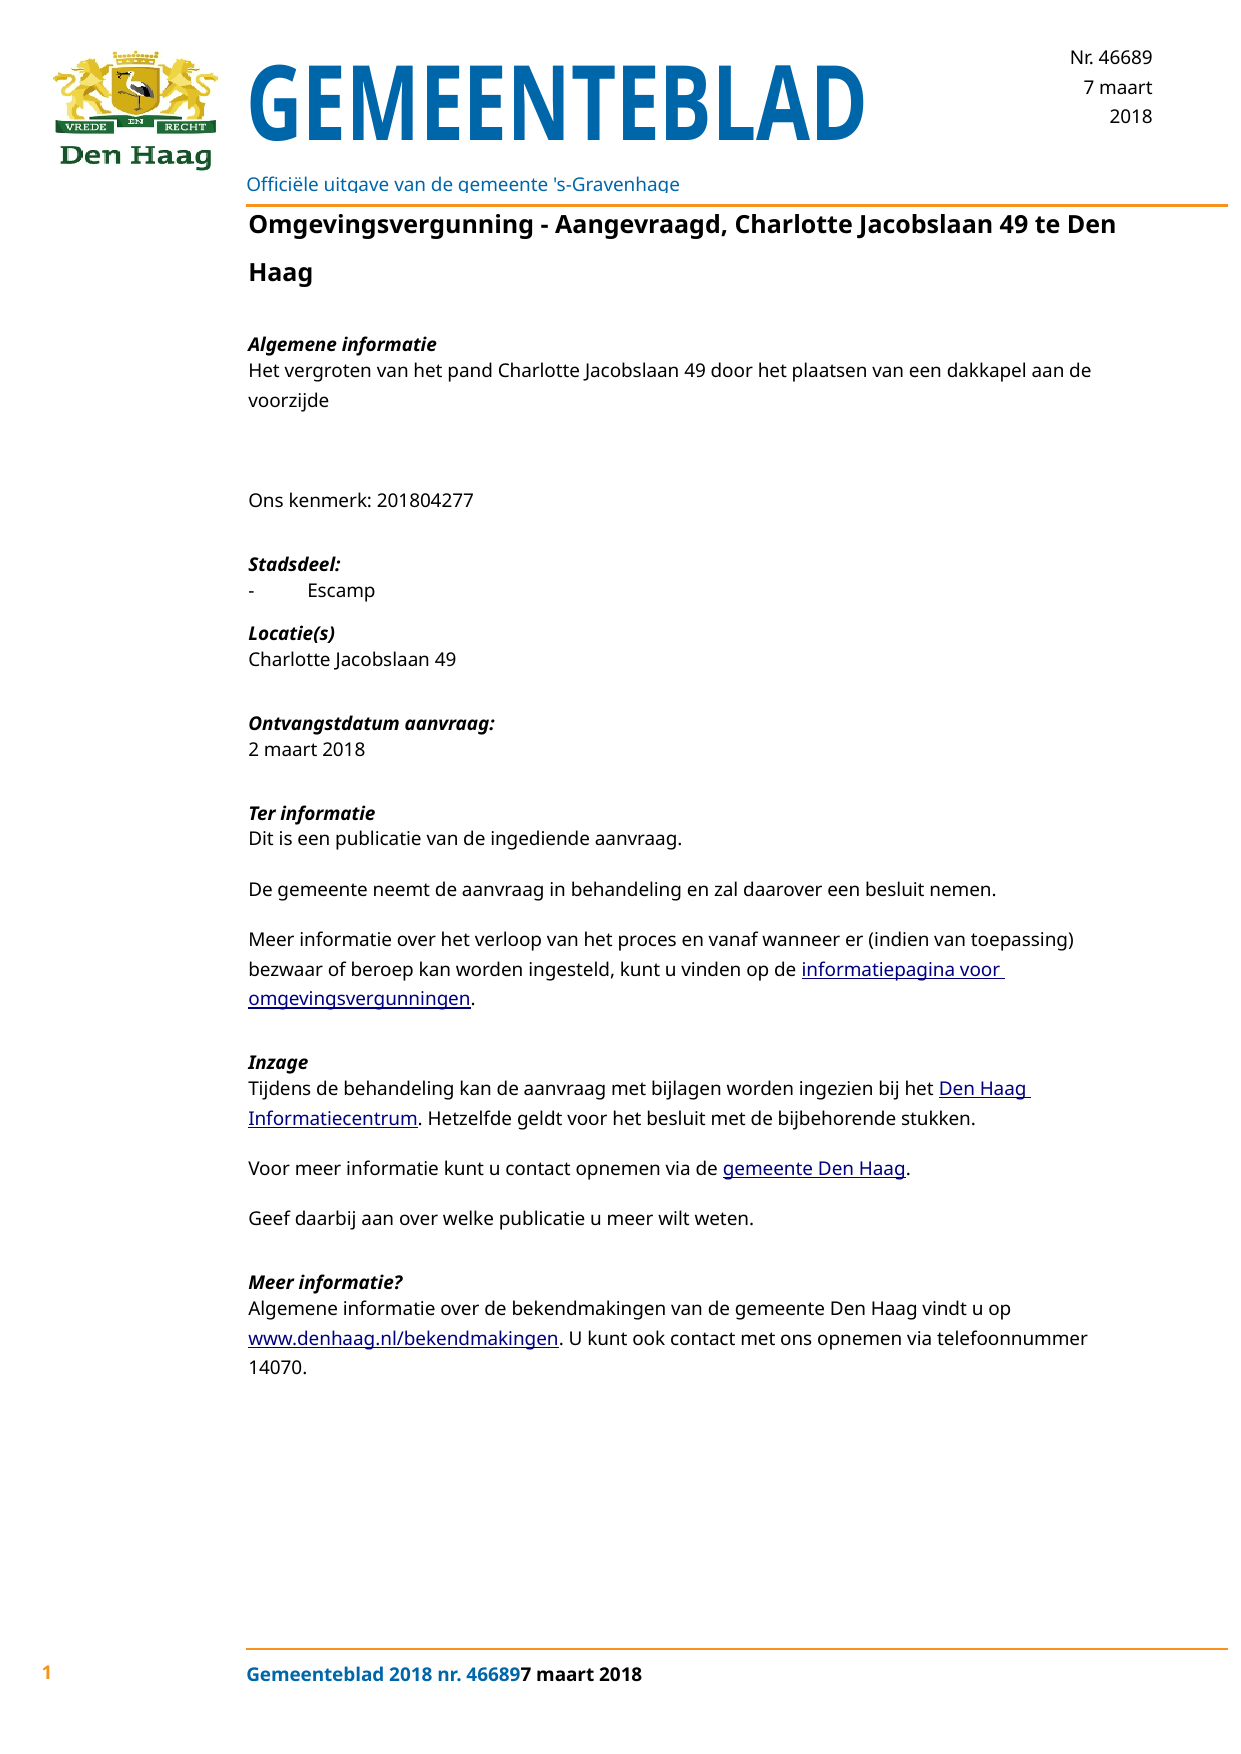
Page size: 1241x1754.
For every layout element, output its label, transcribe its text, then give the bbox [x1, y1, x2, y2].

text De gemeente neemt de aanvraag in behandeling en zal daarover een besluit nemen. [248, 876, 1152, 902]
text Ontvangstdatum aanvraag: [248, 710, 1152, 736]
text Ons kenmerk: 201804277 [248, 488, 1152, 513]
text Dit is een publicatie van de ingediende aanvraag. [248, 826, 1152, 851]
text Algemene informatie [248, 331, 1152, 357]
text Meer informatie? [248, 1269, 1152, 1295]
text Locatie(s) [248, 620, 1152, 646]
text Inzage [248, 1049, 1152, 1075]
list Escamp [248, 577, 1152, 603]
text Algemene informatie over de bekendmakingen van de gemeente Den Haag vindt u op www.denhaag.nl/bekendmakingen. U kunt ook contact met ons opnemen via telefoonnummer 14070. [248, 1295, 1152, 1380]
picture [41, 47, 231, 172]
text Tijdens de behandeling kan de aanvraag met bijlagen worden ingezien bij het Den Haag Informatiecentrum. Hetzelfde geldt voor het besluit met de bijbehorende stukken. [248, 1075, 1152, 1131]
text Voor meer informatie kunt u contact opnemen via de gemeente Den Haag. [248, 1155, 1152, 1181]
text Meer informatie over het verloop van het proces en vanaf wanneer er (indien van toepassing) bezwaar of beroep kan worden ingesteld, kunt u vinden op de informatiepagina voor omgevingsvergunningen. [248, 926, 1152, 1011]
text Charlotte Jacobslaan 49 [248, 646, 1152, 672]
text Het vergroten van het pand Charlotte Jacobslaan 49 door het plaatsen van een dakkapel aan de voorzijde [248, 357, 1152, 412]
text Omgevingsvergunning - Aangevraagd, Charlotte Jacobslaan 49 te Den Haag [248, 207, 1152, 288]
text 2 maart 2018 [248, 736, 1152, 762]
text Geef daarbij aan over welke publicatie u meer wilt weten. [248, 1206, 1152, 1231]
text Stadsdeel: [248, 552, 1152, 577]
text Ter informatie [248, 800, 1152, 826]
